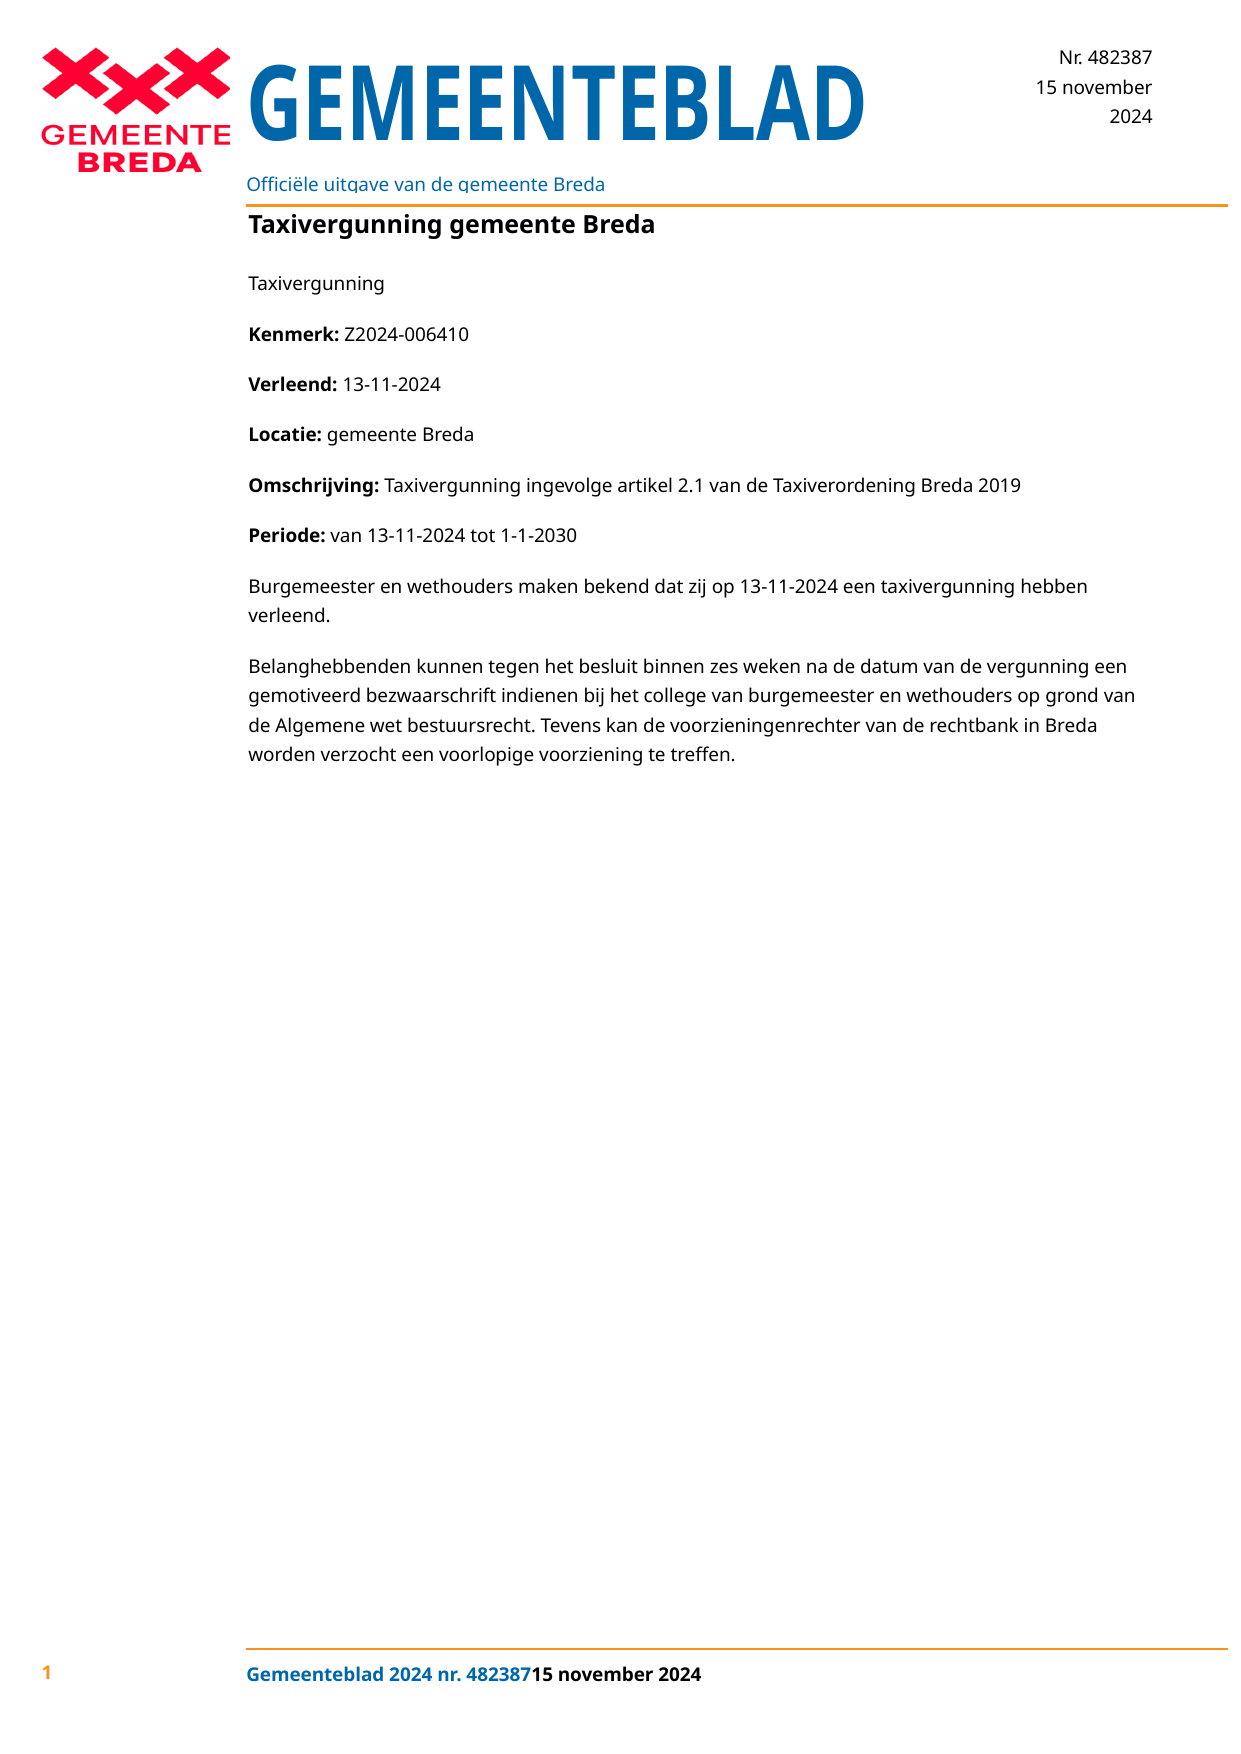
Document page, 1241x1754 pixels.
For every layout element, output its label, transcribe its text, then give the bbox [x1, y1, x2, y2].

text Belanghebbenden kunnen tegen het besluit binnen zes weken na de datum van de vergunning een gemotiveerd bezwaarschrift indienen bij het college van burgemeester en wethouders op grond van de Algemene wet bestuursrecht. Tevens kan de voorzieningenrechter van de rechtbank in Breda worden verzocht een voorlopige voorziening te treffen. [248, 653, 1152, 767]
text Kenmerk: Z2024-006410 [248, 321, 1152, 346]
text Omschrijving: Taxivergunning ingevolge artikel 2.1 van de Taxiverordening Breda 2019 [248, 472, 1152, 498]
text Periode: van 13-11-2024 tot 1-1-2030 [248, 522, 1152, 548]
text Verleend: 13-11-2024 [248, 371, 1152, 397]
text Burgemeester en wethouders maken bekend dat zij op 13-11-2024 een taxivergunning hebben verleend. [248, 573, 1152, 628]
picture [41, 47, 231, 172]
text Taxivergunning [248, 270, 1152, 296]
text Locatie: gemeente Breda [248, 422, 1152, 447]
text Taxivergunning gemeente Breda [248, 207, 1152, 241]
